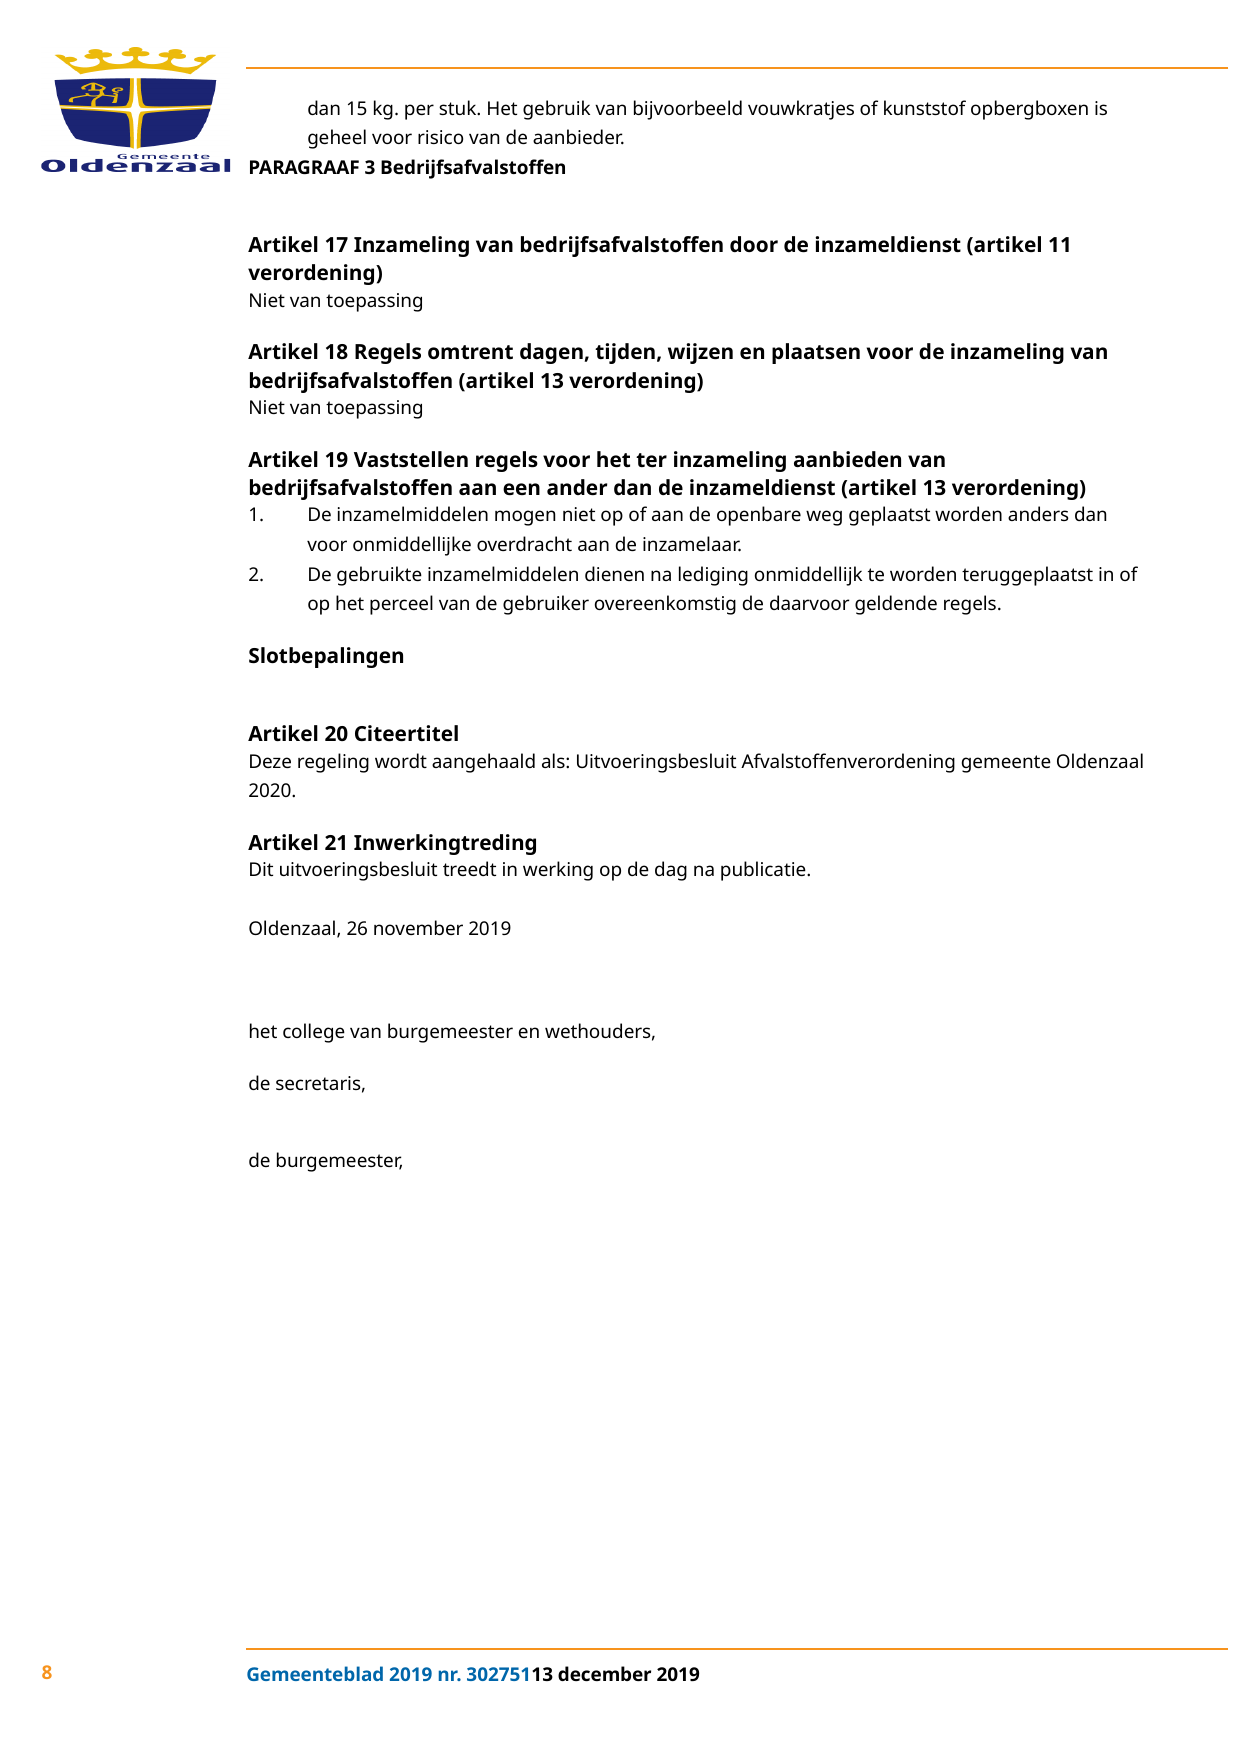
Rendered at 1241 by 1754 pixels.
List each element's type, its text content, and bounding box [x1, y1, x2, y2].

text Niet van toepassing [248, 287, 1152, 313]
text Artikel 20 Citeertitel [248, 719, 1152, 748]
text Deze regeling wordt aangehaald als: Uitvoeringsbesluit Afvalstoffenverordening gemeente Oldenzaal 2020. [248, 748, 1152, 803]
text Artikel 18 Regels omtrent dagen, tijden, wijzen en plaatsen voor de inzameling van bedrijfsafvalstoffen (artikel 13 verordening) [248, 337, 1152, 394]
text de secretaris, [248, 1070, 1152, 1096]
text Oldenzaal, 26 november 2019 [248, 916, 1152, 941]
list De inzamelmiddelen mogen niet op of aan de openbare weg geplaatst worden anders dan voor onmiddellijke overdracht aan de inzamelaar. [248, 502, 1152, 557]
picture [41, 47, 231, 172]
text het college van burgemeester en wethouders, [248, 1018, 1152, 1044]
list De gebruikte inzamelmiddelen dienen na lediging onmiddellijk te worden teruggeplaatst in of op het perceel van de gebruiker overeenkomstig de daarvoor geldende regels. [248, 561, 1152, 616]
text de burgemeester, [248, 1147, 1152, 1173]
text Niet van toepassing [248, 394, 1152, 420]
text Slotbepalingen [248, 641, 1152, 669]
text Artikel 19 Vaststellen regels voor het ter inzameling aanbieden van bedrijfsafvalstoffen aan een ander dan de inzameldienst (artikel 13 verordening) [248, 445, 1152, 502]
list dan 15 kg. per stuk. Het gebruik van bijvoorbeeld vouwkratjes of kunststof opbergboxen is geheel voor risico van de aanbieder. [248, 95, 1152, 150]
text PARAGRAAF 3 Bedrijfsafvalstoffen [248, 154, 1152, 180]
text Artikel 17 Inzameling van bedrijfsafvalstoffen door de inzameldienst (artikel 11 verordening) [248, 230, 1152, 287]
text Artikel 21 Inwerkingtreding [248, 828, 1152, 856]
text Dit uitvoeringsbesluit treedt in werking op de dag na publicatie. [248, 856, 1152, 882]
